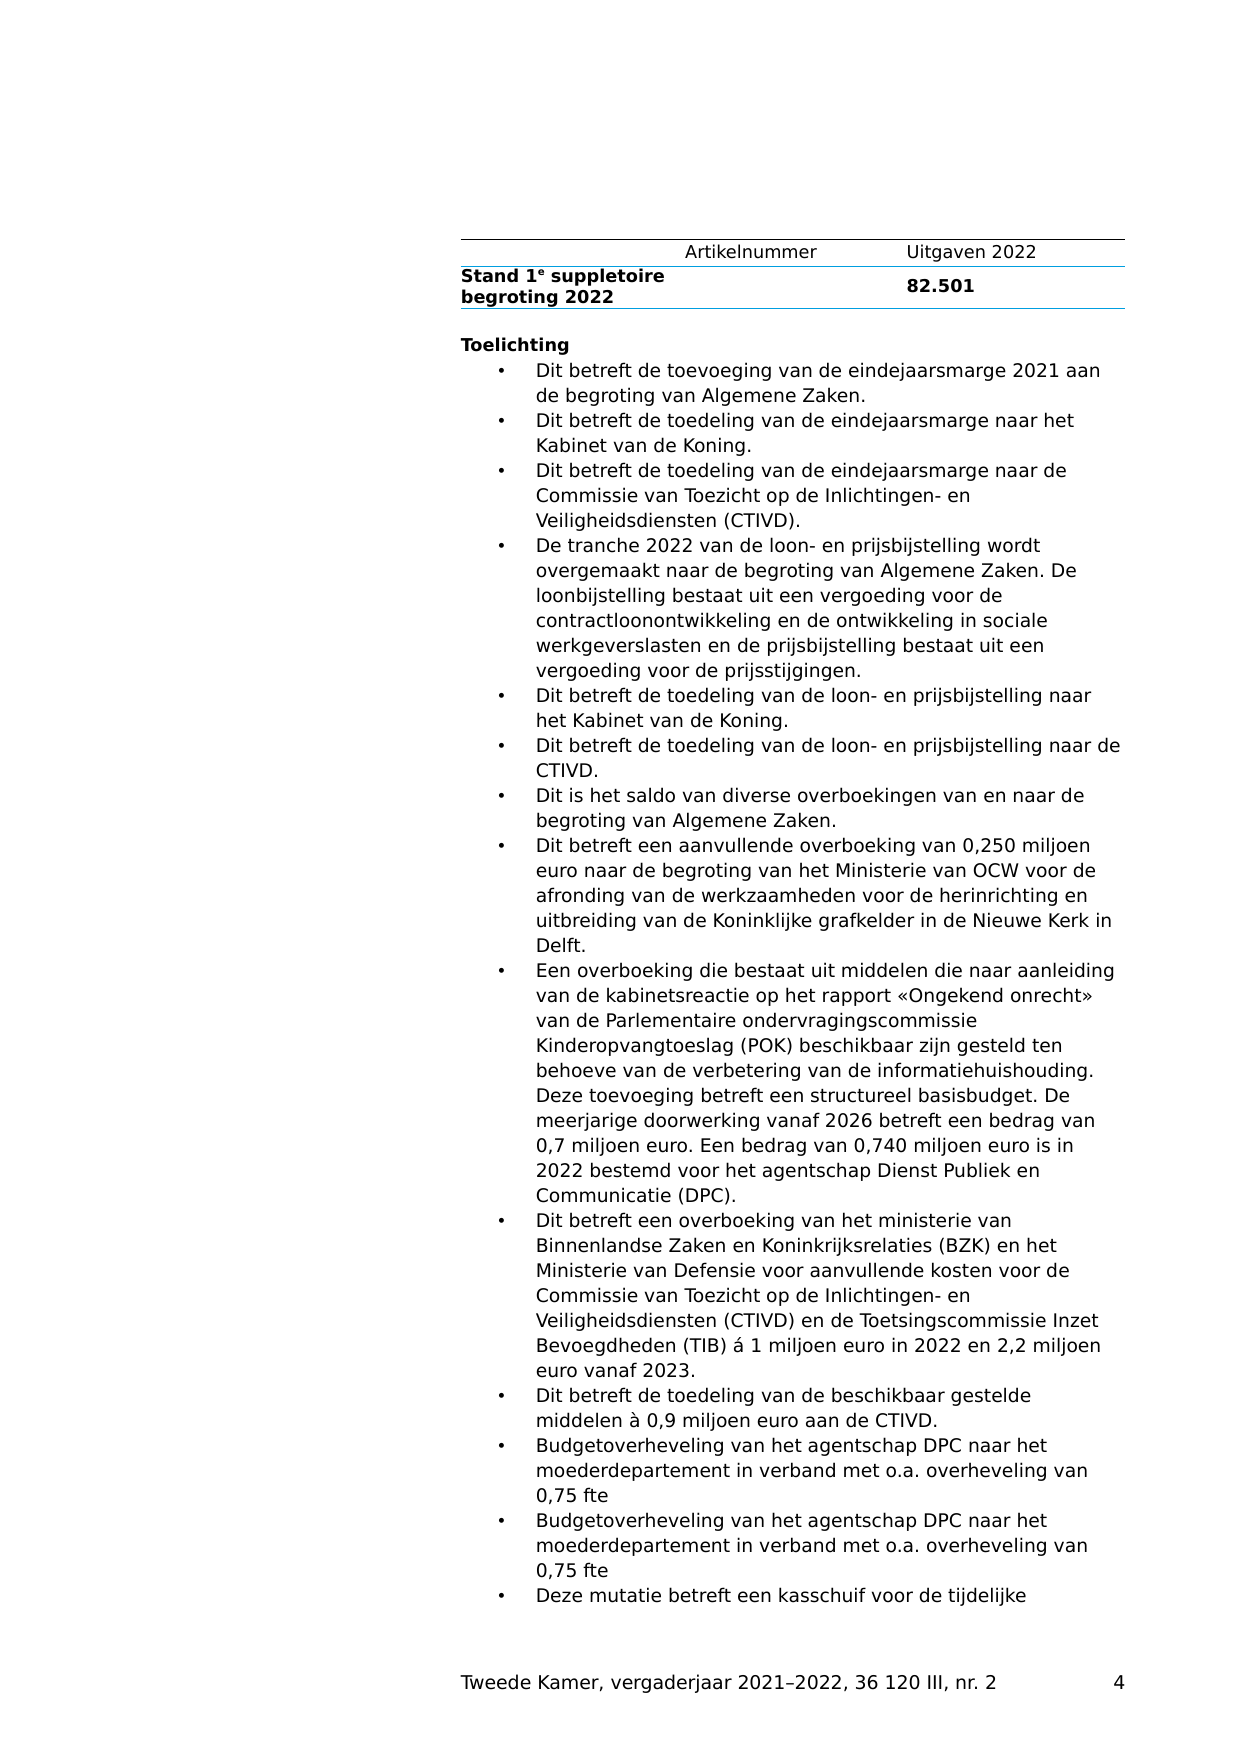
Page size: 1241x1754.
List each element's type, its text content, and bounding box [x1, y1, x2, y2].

table_cell Uitgaven 2022 [904, 240, 1125, 266]
list Dit betreft de toevoeging van de eindejaarsmarge 2021 aan de begroting van Algemene Zaken. [498, 358, 1125, 408]
table_cell [461, 240, 682, 266]
list Dit betreft een overboeking van het ministerie van Binnenlandse Zaken en Koninkrijksrelaties (BZK) en het Ministerie van Defensie voor aanvullende kosten voor de Commissie van Toezicht op de Inlichtingen- en Veiligheidsdiensten (CTIVD) en de Toetsingscommissie Inzet Bevoegdheden (TIB) á 1 miljoen euro in 2022 en 2,2 miljoen euro vanaf 2023. [498, 1208, 1125, 1383]
table_header Tabel 1 Belangrijkste suppletoire uitgavenmutaties 2022 (Eerste suppletoire begroting) (bedragen x € 1.000) [461, 191, 1125, 239]
list Een overboeking die bestaat uit middelen die naar aanleiding van de kabinetsreactie op het rapport «Ongekend onrecht» van de Parlementaire ondervragingscommissie Kinderopvangtoeslag (POK) beschikbaar zijn gesteld ten behoeve van de verbetering van de informatiehuishouding. Deze toevoeging betreft een structureel basisbudget. De meerjarige doorwerking vanaf 2026 betreft een bedrag van 0,7 miljoen euro. Een bedrag van 0,740 miljoen euro is in 2022 bestemd voor het agentschap Dienst Publiek en Communicatie (DPC). [498, 958, 1125, 1208]
list Deze mutatie betreft een kasschuif voor de tijdelijke [498, 1583, 1125, 1608]
list De tranche 2022 van de loon- en prijsbijstelling wordt overgemaakt naar de begroting van Algemene Zaken. De loonbijstelling bestaat uit een vergoeding voor de contractloonontwikkeling en de ontwikkeling in sociale werkgeverslasten en de prijsbijstelling bestaat uit een vergoeding voor de prijsstijgingen. [498, 533, 1125, 683]
list Dit betreft de toedeling van de eindejaarsmarge naar het Kabinet van de Koning. [498, 408, 1125, 458]
list Dit betreft een aanvullende overboeking van 0,250 miljoen euro naar de begroting van het Ministerie van OCW voor de afronding van de werkzaamheden voor de herinrichting en uitbreiding van de Koninklijke grafkelder in de Nieuwe Kerk in Delft. [498, 833, 1125, 958]
table_cell Stand 1e suppletoire begroting 2022 [461, 267, 682, 307]
list Dit betreft de toedeling van de loon- en prijsbijstelling naar het Kabinet van de Koning. [498, 683, 1125, 733]
table_cell Artikelnummer [682, 240, 903, 266]
list Budgetoverheveling van het agentschap DPC naar het moederdepartement in verband met o.a. overheveling van 0,75 fte [498, 1433, 1125, 1508]
text Toelichting [461, 333, 1125, 356]
list Dit betreft de toedeling van de loon- en prijsbijstelling naar de CTIVD. [498, 733, 1125, 783]
list Dit is het saldo van diverse overboekingen van en naar de begroting van Algemene Zaken. [498, 783, 1125, 833]
table_cell [682, 267, 903, 307]
list Dit betreft de toedeling van de eindejaarsmarge naar de Commissie van Toezicht op de Inlichtingen- en Veiligheidsdiensten (CTIVD). [498, 458, 1125, 533]
table_cell 82.501 [904, 267, 1125, 307]
list Dit betreft de toedeling van de beschikbaar gestelde middelen à 0,9 miljoen euro aan de CTIVD. [498, 1383, 1125, 1433]
list Budgetoverheveling van het agentschap DPC naar het moederdepartement in verband met o.a. overheveling van 0,75 fte [498, 1508, 1125, 1583]
